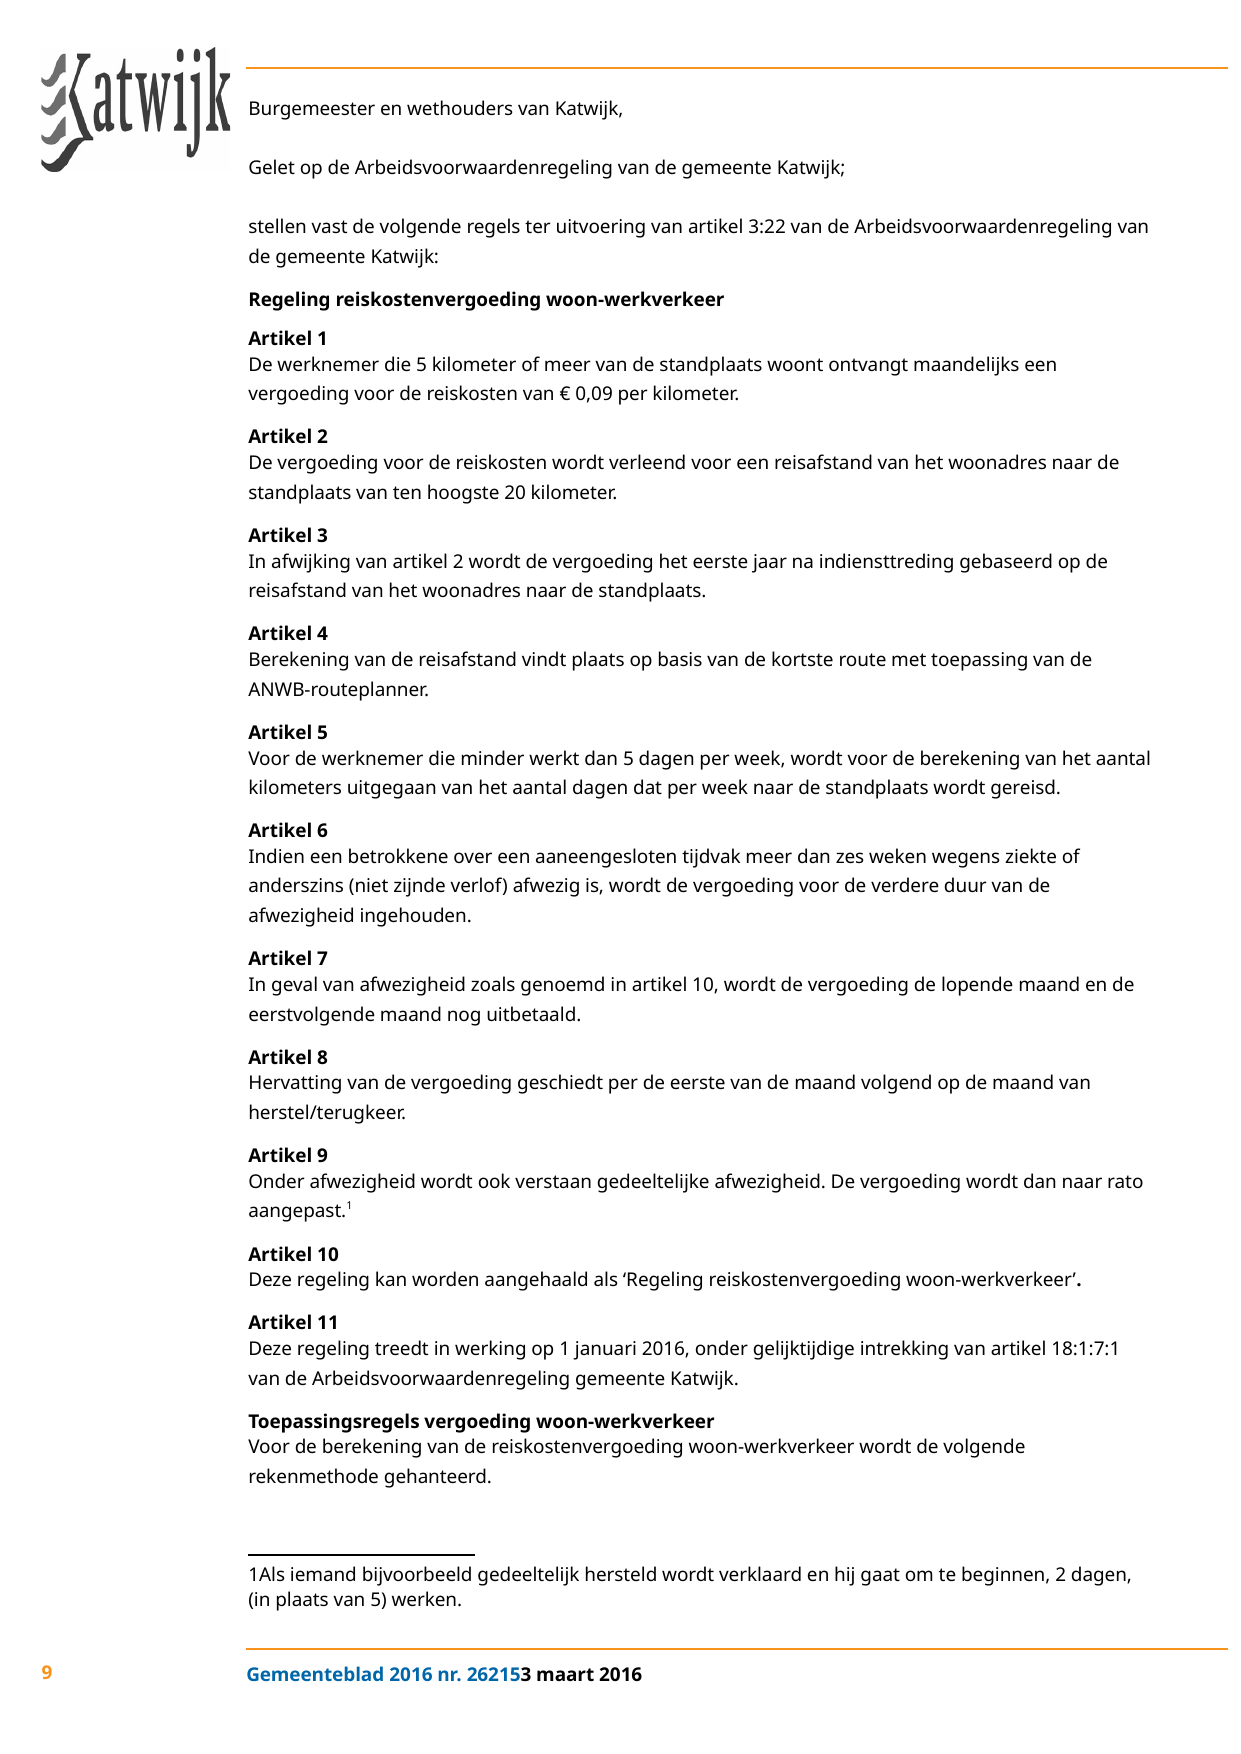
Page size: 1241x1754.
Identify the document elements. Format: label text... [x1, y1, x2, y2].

text Artikel 4 [248, 621, 1152, 646]
text Artikel 2 [248, 424, 1152, 449]
text In afwijking van artikel 2 wordt de vergoeding het eerste jaar na indiensttreding gebaseerd op de reisafstand van het woonadres naar de standplaats. [248, 548, 1152, 603]
text Deze regeling kan worden aangehaald als ‘Regeling reiskostenvergoeding woon-werkverkeer’. [248, 1266, 1152, 1292]
text Indien een betrokkene over een aaneengesloten tijdvak meer dan zes weken wegens ziekte of anderszins (niet zijnde verlof) afwezig is, wordt de vergoeding voor de verdere duur van de afwezigheid ingehouden. [248, 843, 1152, 928]
text Burgemeester en wethouders van Katwijk, [248, 95, 1152, 121]
text Artikel 7 [248, 945, 1152, 971]
text Berekening van de reisafstand vindt plaats op basis van de kortste route met toepassing van de ANWB-routeplanner. [248, 646, 1152, 702]
text Artikel 3 [248, 522, 1152, 548]
text Onder afwezigheid wordt ook verstaan gedeeltelijke afwezigheid. De vergoeding wordt dan naar rato aangepast. [248, 1168, 1152, 1223]
text Deze regeling treedt in werking op 1 januari 2016, onder gelijktijdige intrekking van artikel 18:1:7:1 van de Arbeidsvoorwaardenregeling gemeente Katwijk. [248, 1335, 1152, 1391]
text Artikel 8 [248, 1044, 1152, 1069]
text stellen vast de volgende regels ter uitvoering van artikel 3:22 van de Arbeidsvoorwaardenregeling van de gemeente Katwijk: [248, 213, 1152, 268]
text Gelet op de Arbeidsvoorwaardenregeling van de gemeente Katwijk; [248, 154, 1152, 180]
text Voor de berekening van de reiskostenvergoeding woon-werkverkeer wordt de volgende rekenmethode gehanteerd. [248, 1434, 1152, 1489]
text Als iemand bijvoorbeeld gedeeltelijk hersteld wordt verklaard en hij gaat om te beginnen, 2 dagen, (in plaats van 5) werken. [248, 1561, 1152, 1612]
text In geval van afwezigheid zoals genoemd in artikel 10, wordt de vergoeding de lopende maand en de eerstvolgende maand nog uitbetaald. [248, 971, 1152, 1026]
text Artikel 5 [248, 719, 1152, 745]
text De vergoeding voor de reiskosten wordt verleend voor een reisafstand van het woonadres naar de standplaats van ten hoogste 20 kilometer. [248, 449, 1152, 505]
text Artikel 6 [248, 817, 1152, 843]
text Artikel 1 [248, 325, 1152, 351]
text Regeling reiskostenvergoeding woon-werkverkeer [248, 286, 1152, 312]
text Artikel 11 [248, 1309, 1152, 1335]
picture [41, 47, 231, 172]
text Artikel 10 [248, 1241, 1152, 1266]
text Voor de werknemer die minder werkt dan 5 dagen per week, wordt voor de berekening van het aantal kilometers uitgegaan van het aantal dagen dat per week naar de standplaats wordt gereisd. [248, 745, 1152, 800]
text Artikel 9 [248, 1142, 1152, 1168]
text De werknemer die 5 kilometer of meer van de standplaats woont ontvangt maandelijks een vergoeding voor de reiskosten van € 0,09 per kilometer. [248, 351, 1152, 406]
text Toepassingsregels vergoeding woon-werkverkeer [248, 1408, 1152, 1434]
text Hervatting van de vergoeding geschiedt per de eerste van de maand volgend op de maand van herstel/terugkeer. [248, 1069, 1152, 1125]
